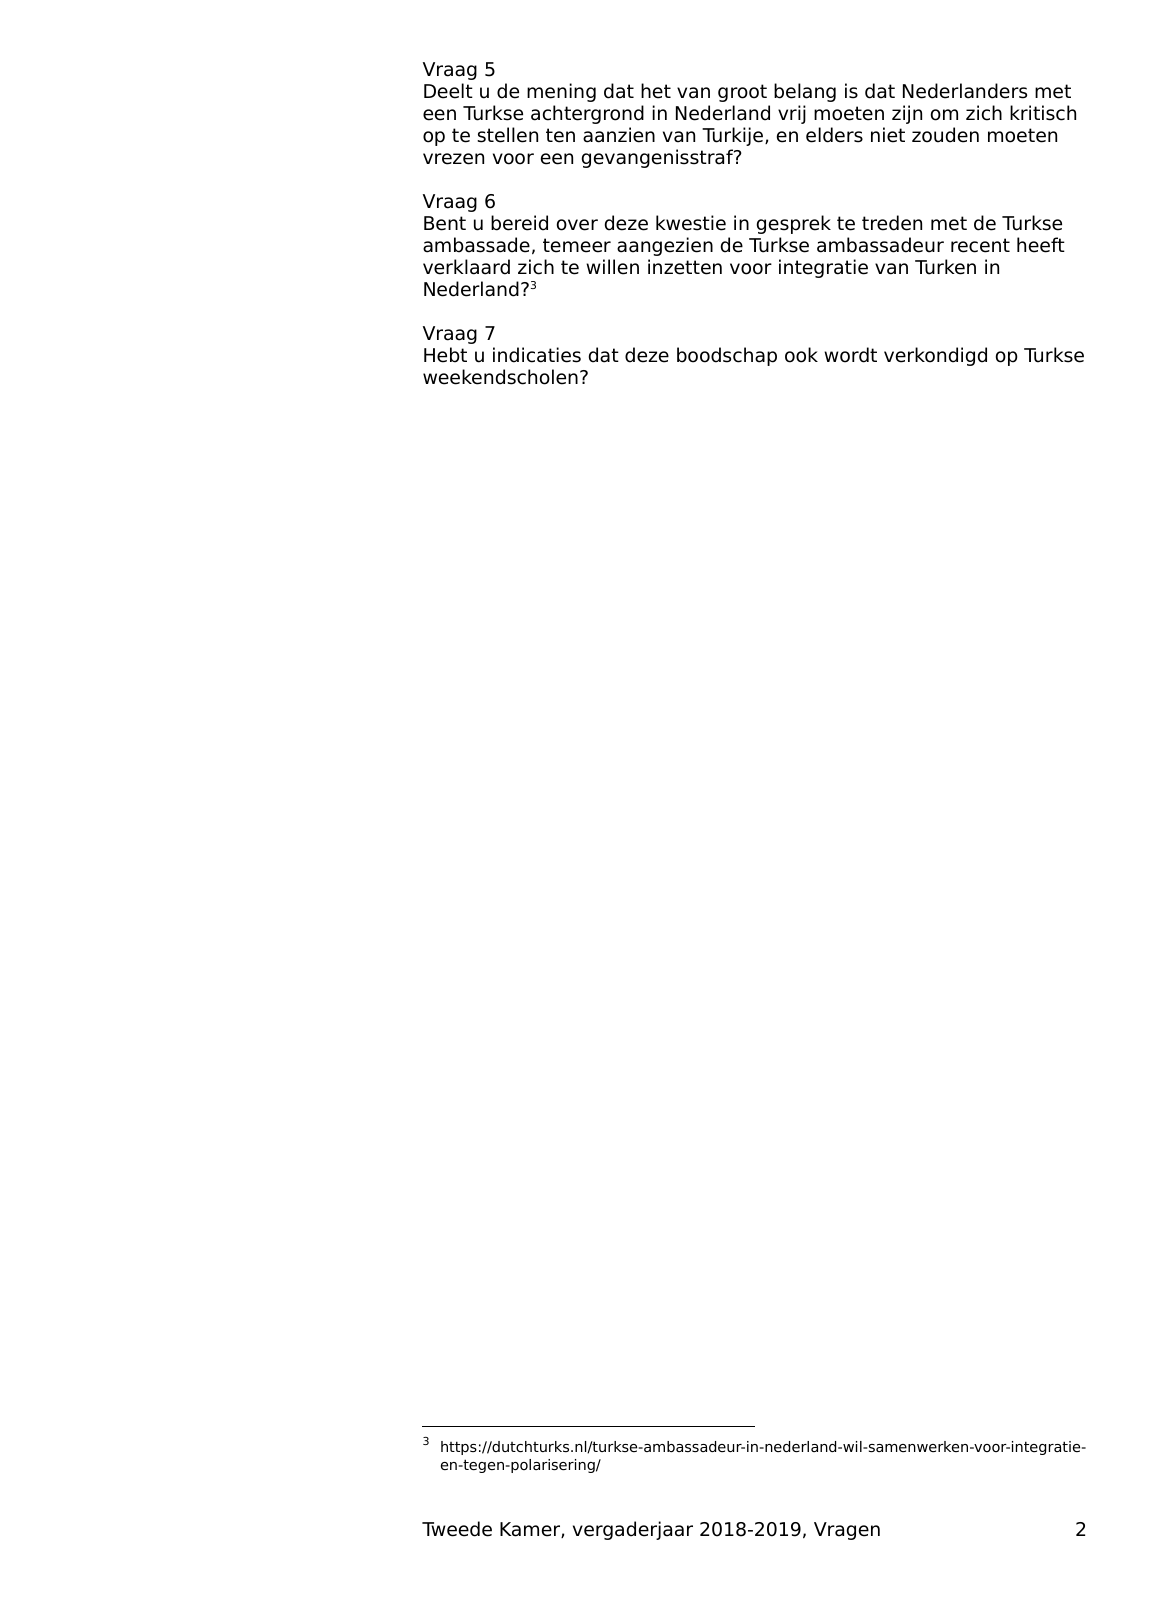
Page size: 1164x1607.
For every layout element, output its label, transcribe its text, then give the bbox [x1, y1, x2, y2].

text Vraag 7 [422, 323, 1087, 345]
text Vraag 5 [422, 59, 1087, 81]
text https://dutchturks.nl/turkse-ambassadeur-in-nederland-wil-samenwerken-voor-integratie-en-tegen-polarisering/ [422, 1435, 1087, 1474]
text Vraag 6 [422, 191, 1087, 213]
text Hebt u indicaties dat deze boodschap ook wordt verkondigd op Turkse weekendscholen? [422, 345, 1087, 389]
text Deelt u de mening dat het van groot belang is dat Nederlanders met een Turkse achtergrond in Nederland vrij moeten zijn om zich kritisch op te stellen ten aanzien van Turkije, en elders niet zouden moeten vrezen voor een gevangenisstraf? [422, 81, 1087, 169]
text Bent u bereid over deze kwestie in gesprek te treden met de Turkse ambassade, temeer aangezien de Turkse ambassadeur recent heeft verklaard zich te willen inzetten voor integratie van Turken in Nederland? [422, 213, 1087, 301]
